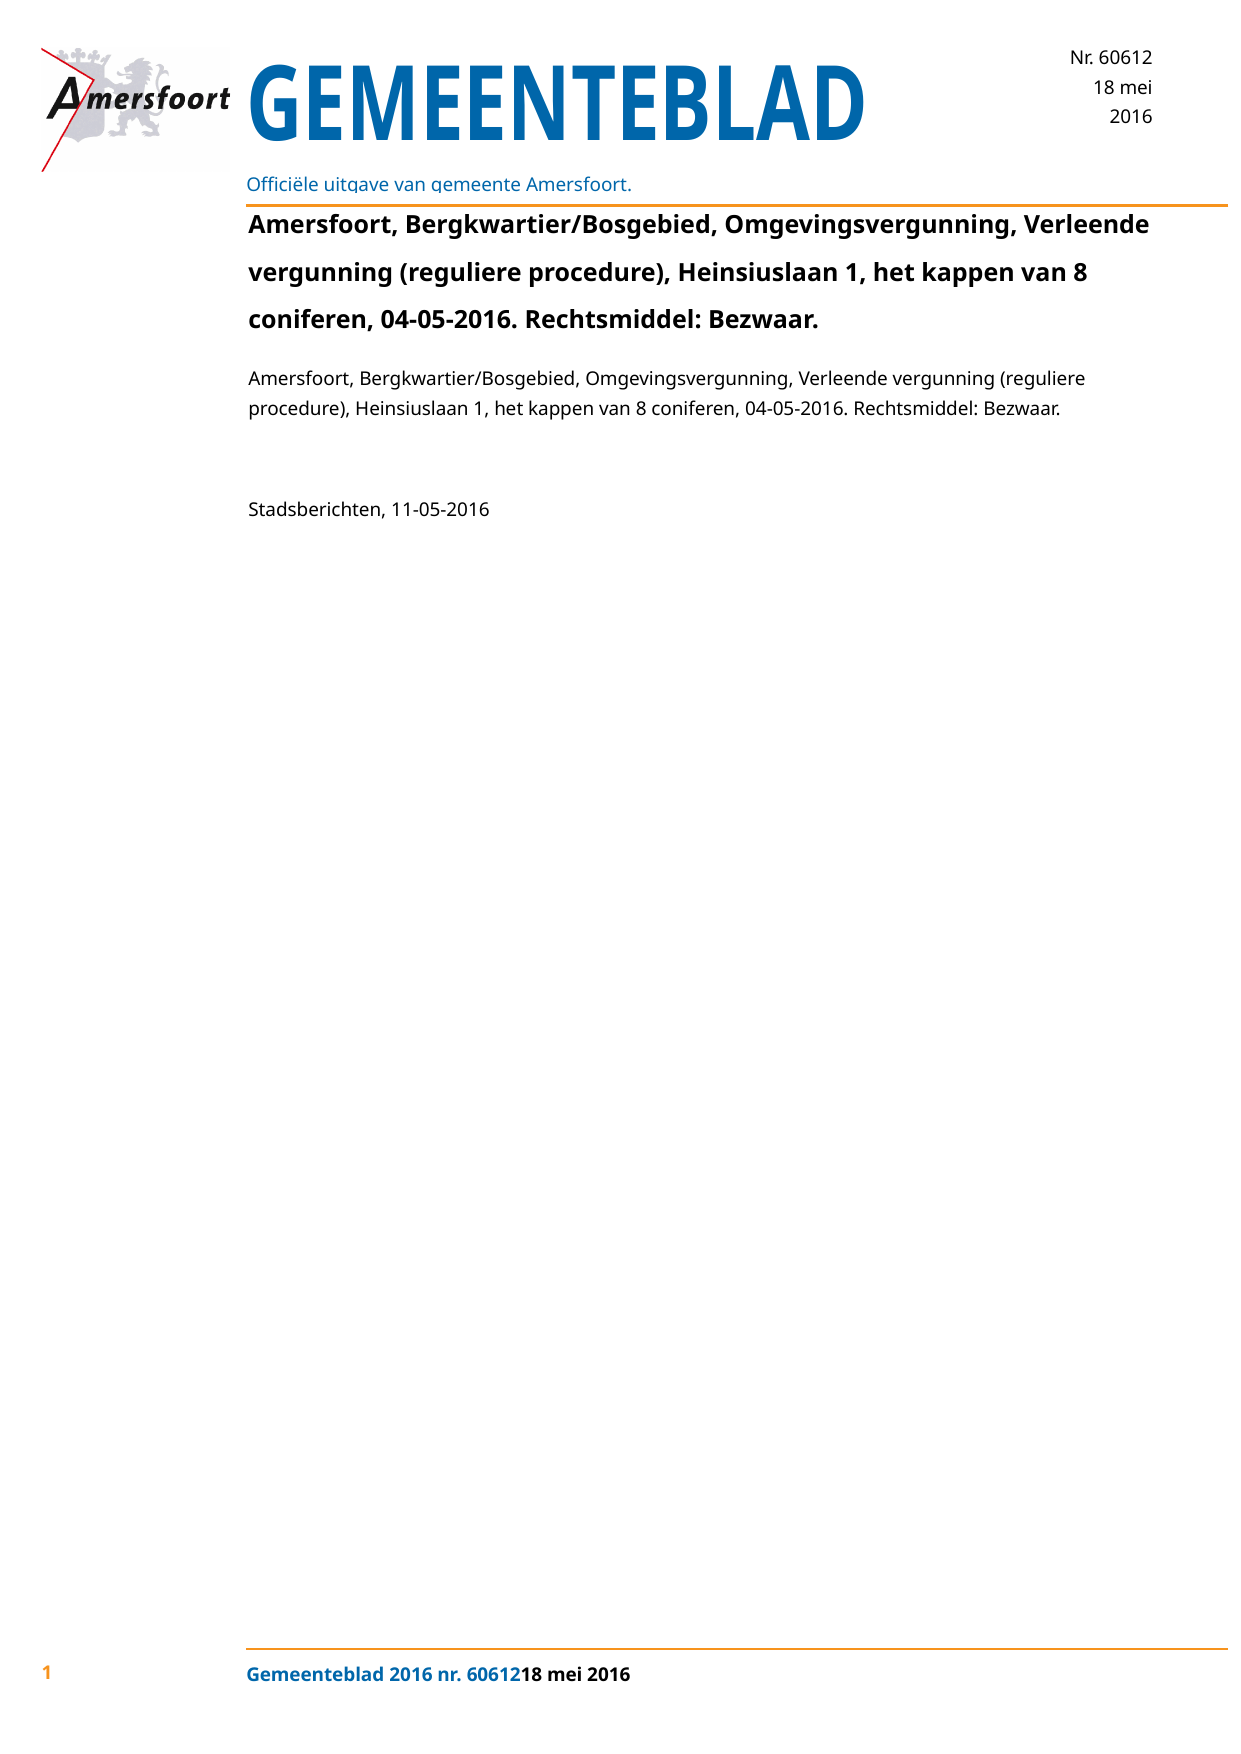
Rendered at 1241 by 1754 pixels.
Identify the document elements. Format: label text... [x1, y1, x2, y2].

text Amersfoort, Bergkwartier/Bosgebied, Omgevingsvergunning, Verleende vergunning (reguliere procedure), Heinsiuslaan 1, het kappen van 8 coniferen, 04-05-2016. Rechtsmiddel: Bezwaar. [248, 207, 1152, 336]
text Stadsberichten, 11-05-2016 [248, 496, 1152, 522]
text Amersfoort, Bergkwartier/Bosgebied, Omgevingsvergunning, Verleende vergunning (reguliere procedure), Heinsiuslaan 1, het kappen van 8 coniferen, 04-05-2016. Rechtsmiddel: Bezwaar. [248, 366, 1152, 421]
picture [41, 47, 231, 172]
